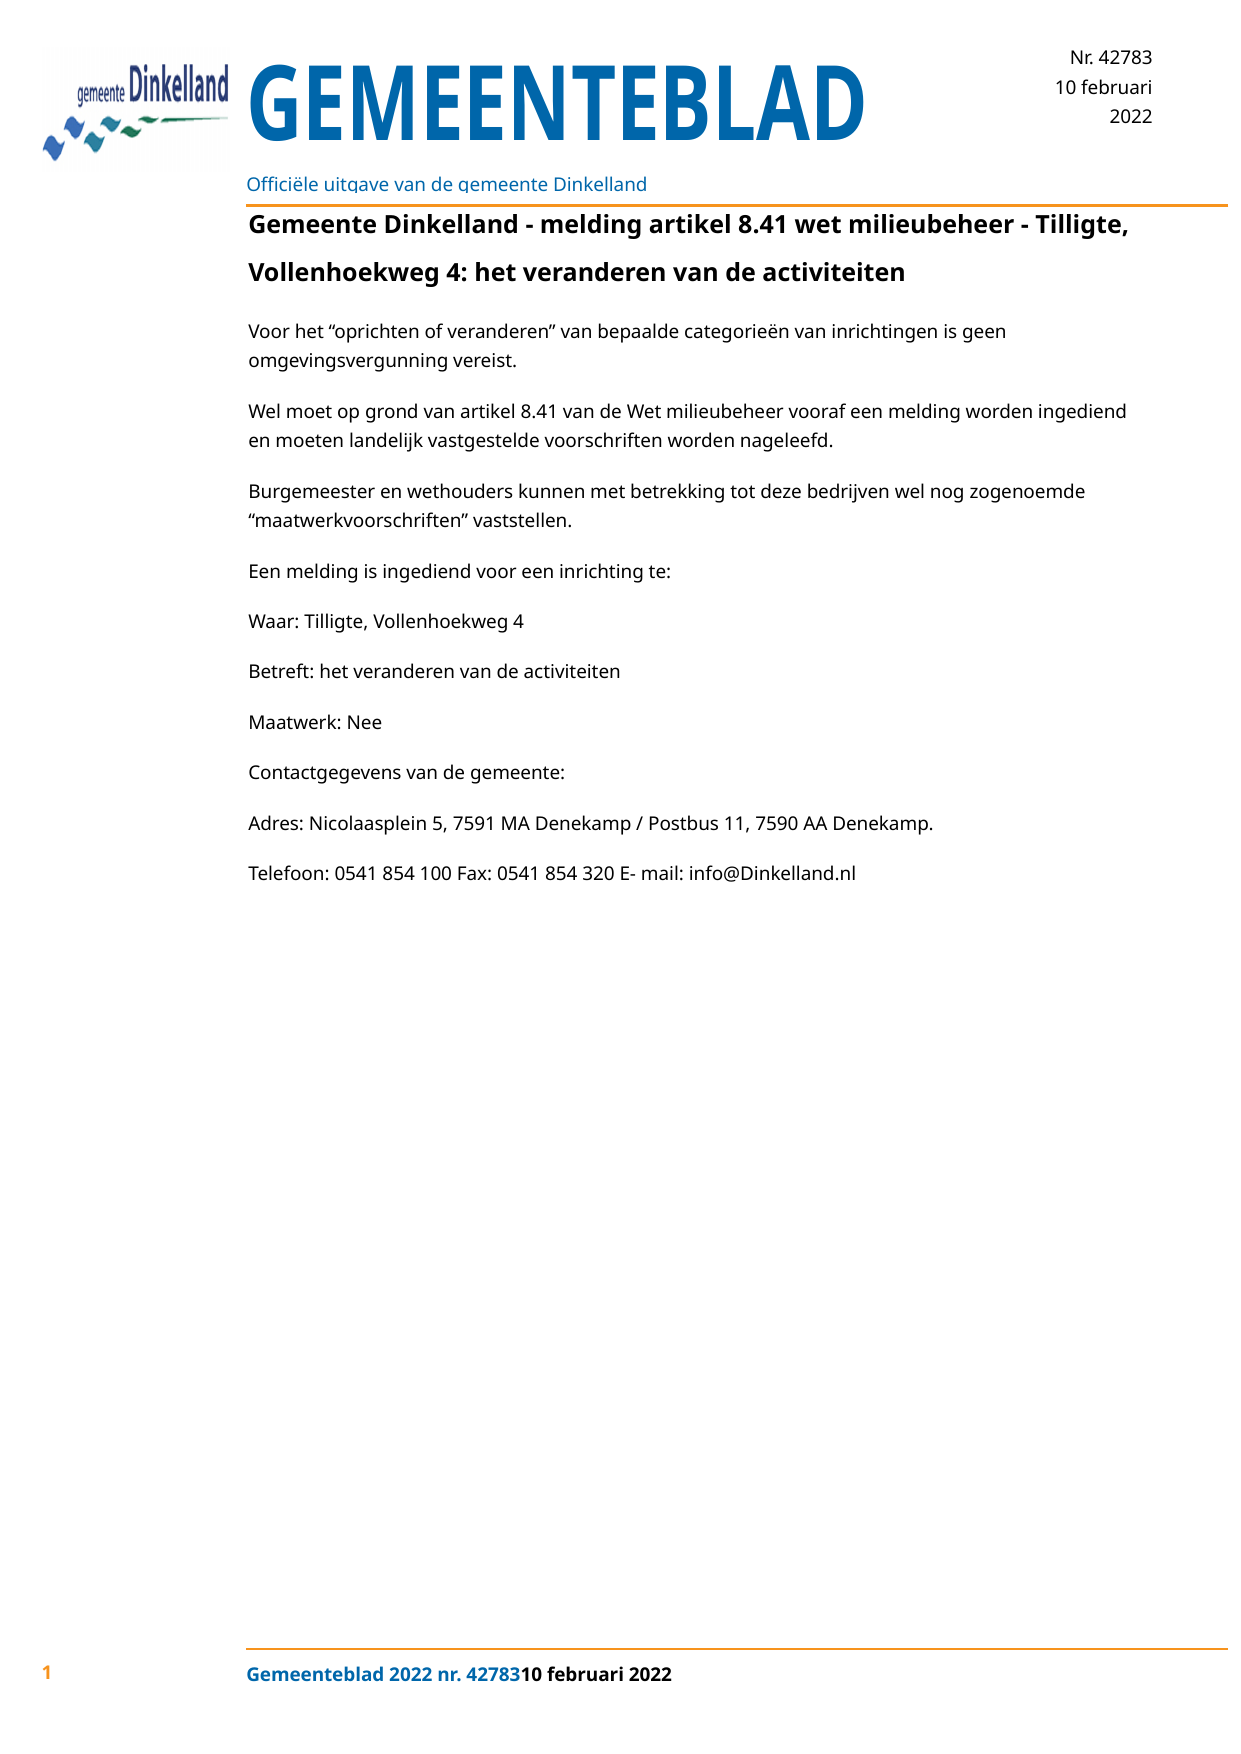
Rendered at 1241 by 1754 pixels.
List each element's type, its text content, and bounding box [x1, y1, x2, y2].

text Telefoon: 0541 854 100 Fax: 0541 854 320 E- mail: info@Dinkelland.nl [248, 860, 1152, 886]
text Een melding is ingediend voor een inrichting te: [248, 558, 1152, 584]
text Wel moet op grond van artikel 8.41 van de Wet milieubeheer vooraf een melding worden ingediend en moeten landelijk vastgestelde voorschriften worden nageleefd. [248, 398, 1152, 453]
text Burgemeester en wethouders kunnen met betrekking tot deze bedrijven wel nog zogenoemde “maatwerkvoorschriften” vaststellen. [248, 478, 1152, 533]
text Maatwerk: Nee [248, 709, 1152, 735]
text Betreft: het veranderen van de activiteiten [248, 659, 1152, 684]
text Gemeente Dinkelland - melding artikel 8.41 wet milieubeheer - Tilligte, Vollenhoekweg 4: het veranderen van de activiteiten [248, 207, 1152, 288]
text Adres: Nicolaasplein 5, 7591 MA Denekamp / Postbus 11, 7590 AA Denekamp. [248, 810, 1152, 836]
text Voor het “oprichten of veranderen” van bepaalde categorieën van inrichtingen is geen omgevingsvergunning vereist. [248, 318, 1152, 373]
text Waar: Tilligte, Vollenhoekweg 4 [248, 608, 1152, 634]
text Contactgegevens van de gemeente: [248, 759, 1152, 785]
picture [41, 47, 231, 172]
